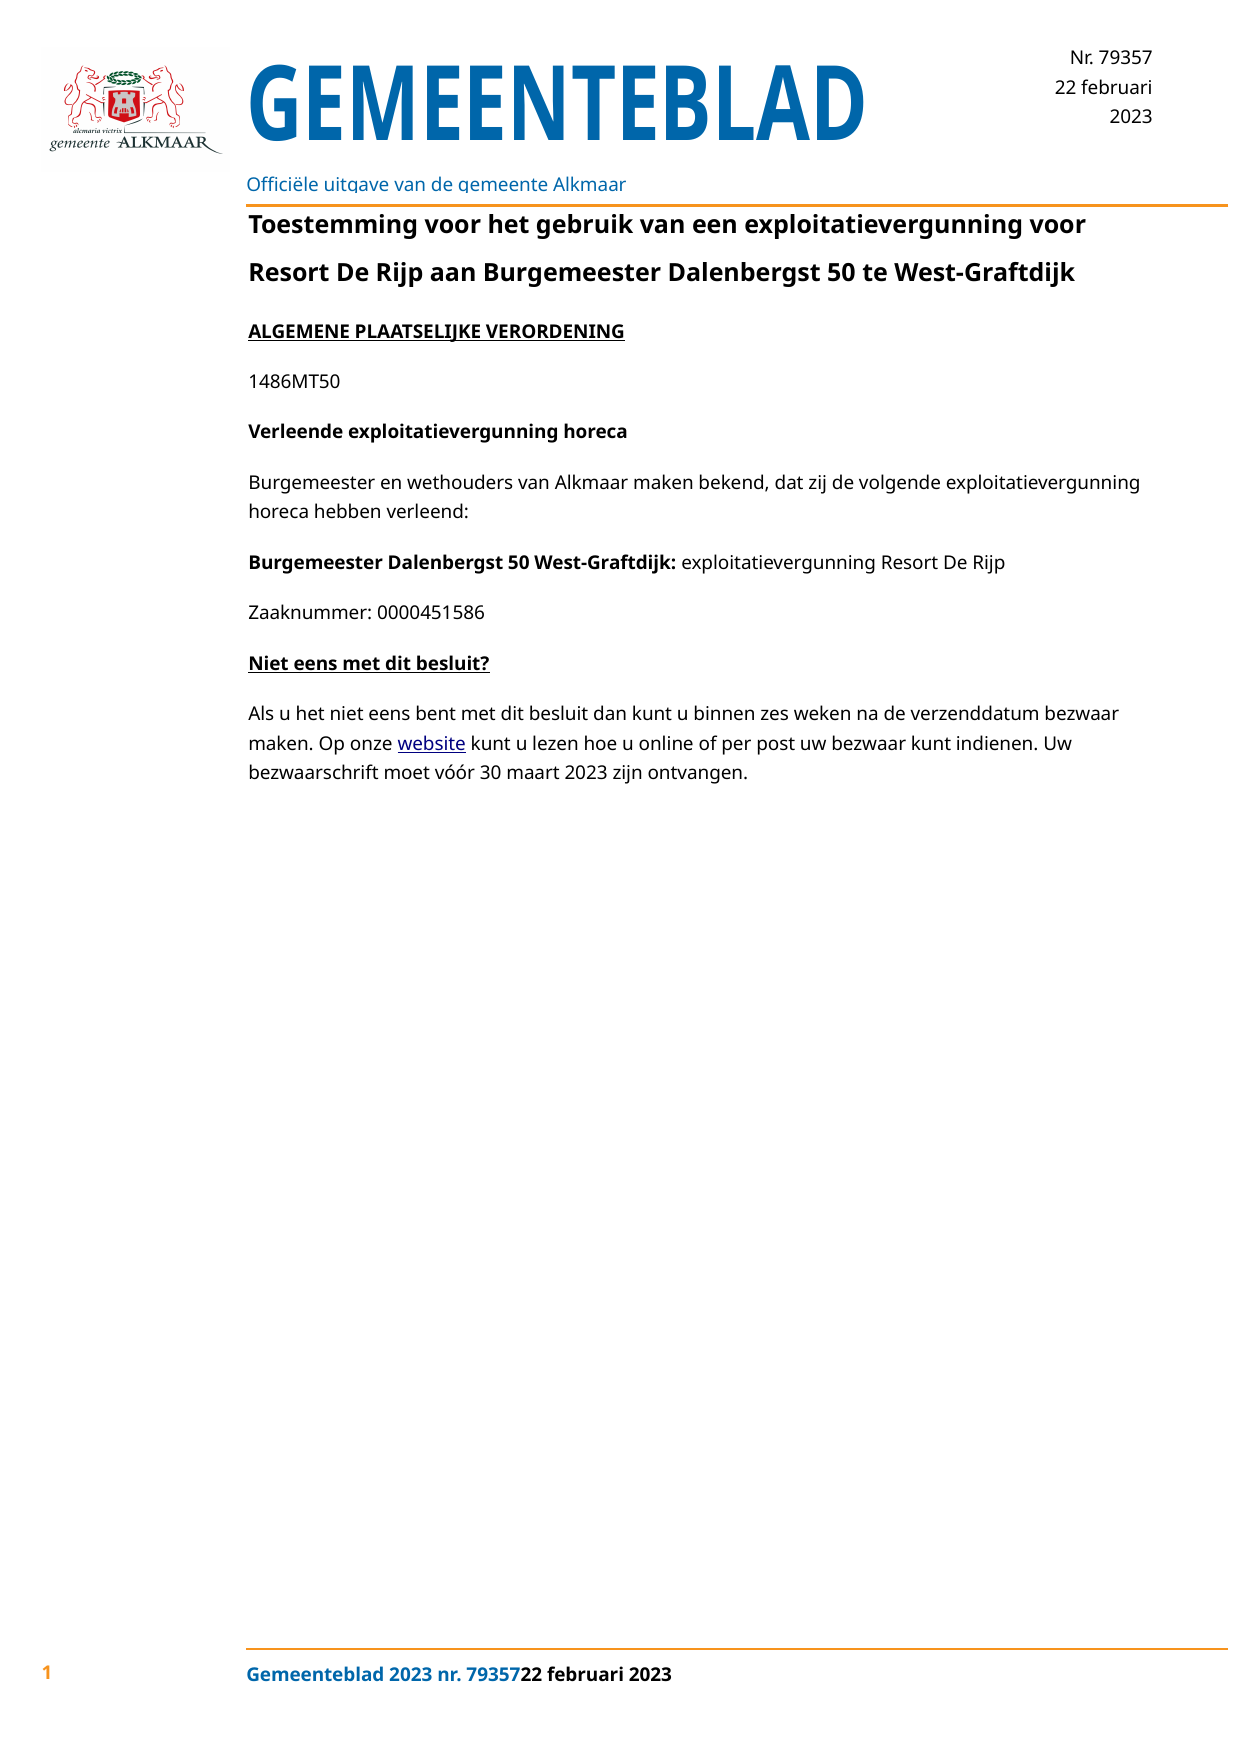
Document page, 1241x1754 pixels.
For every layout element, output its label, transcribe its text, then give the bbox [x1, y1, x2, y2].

text 1486MT50 [248, 368, 1152, 394]
text Verleende exploitatievergunning horeca [248, 419, 1152, 444]
text Toestemming voor het gebruik van een exploitatievergunning voor Resort De Rijp aan Burgemeester Dalenbergst 50 te West-Graftdijk [248, 207, 1152, 288]
text Burgemeester en wethouders van Alkmaar maken bekend, dat zij de volgende exploitatievergunning horeca hebben verleend: [248, 469, 1152, 524]
picture [41, 47, 231, 172]
text Als u het niet eens bent met dit besluit dan kunt u binnen zes weken na de verzenddatum bezwaar maken. Op onze website kunt u lezen hoe u online of per post uw bezwaar kunt indienen. Uw bezwaarschrift moet vóór 30 maart 2023 zijn ontvangen. [248, 700, 1152, 785]
text Zaaknummer: 0000451586 [248, 599, 1152, 625]
text ALGEMENE PLAATSELIJKE VERORDENING [248, 318, 1152, 344]
text Niet eens met dit besluit? [248, 650, 1152, 676]
text Burgemeester Dalenbergst 50 West-Graftdijk: exploitatievergunning Resort De Rijp [248, 549, 1152, 575]
